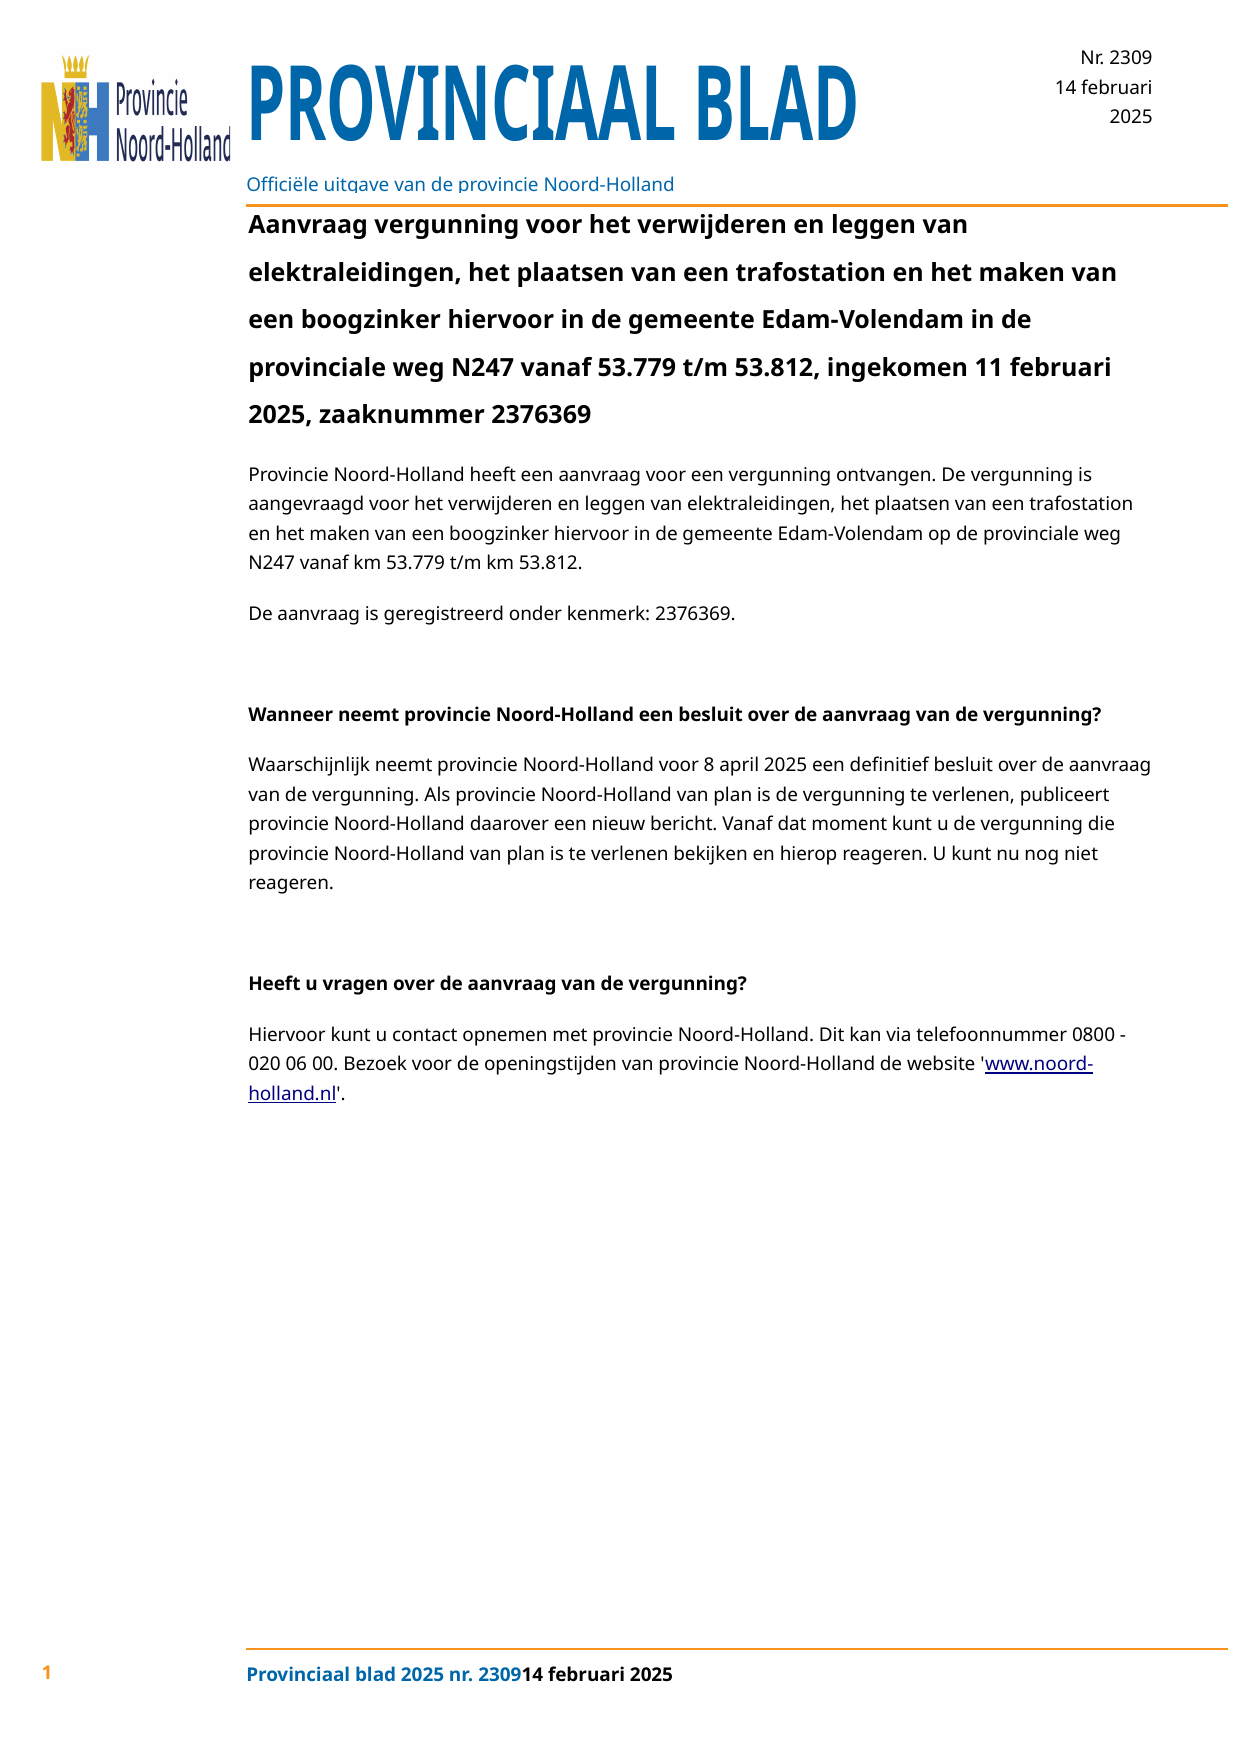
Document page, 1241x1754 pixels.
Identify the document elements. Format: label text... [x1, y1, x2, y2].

picture [41, 47, 231, 172]
text Waarschijnlijk neemt provincie Noord-Holland voor 8 april 2025 een definitief besluit over de aanvraag van de vergunning. Als provincie Noord-Holland van plan is de vergunning te verlenen, publiceert provincie Noord-Holland daarover een nieuw bericht. Vanaf dat moment kunt u de vergunning die provincie Noord-Holland van plan is te verlenen bekijken en hierop reageren. U kunt nu nog niet reageren. [248, 751, 1152, 895]
text Aanvraag vergunning voor het verwijderen en leggen van elektraleidingen, het plaatsen van een trafostation en het maken van een boogzinker hiervoor in de gemeente Edam-Volendam in de provinciale weg N247 vanaf 53.779 t/m 53.812, ingekomen 11 februari 2025, zaaknummer 2376369 [248, 207, 1152, 431]
text Hiervoor kunt u contact opnemen met provincie Noord-Holland. Dit kan via telefoonnummer 0800 - 020 06 00. Bezoek voor de openingstijden van provincie Noord-Holland de website 'www.noord-holland.nl'. [248, 1021, 1152, 1106]
text De aanvraag is geregistreerd onder kenmerk: 2376369. [248, 600, 1152, 626]
text Provincie Noord-Holland heeft een aanvraag voor een vergunning ontvangen. De vergunning is aangevraagd voor het verwijderen en leggen van elektraleidingen, het plaatsen van een trafostation en het maken van een boogzinker hiervoor in de gemeente Edam-Volendam op de provinciale weg N247 vanaf km 53.779 t/m km 53.812. [248, 461, 1152, 575]
text Wanneer neemt provincie Noord-Holland een besluit over de aanvraag van de vergunning? [248, 701, 1152, 726]
text Heeft u vragen over de aanvraag van de vergunning? [248, 970, 1152, 996]
